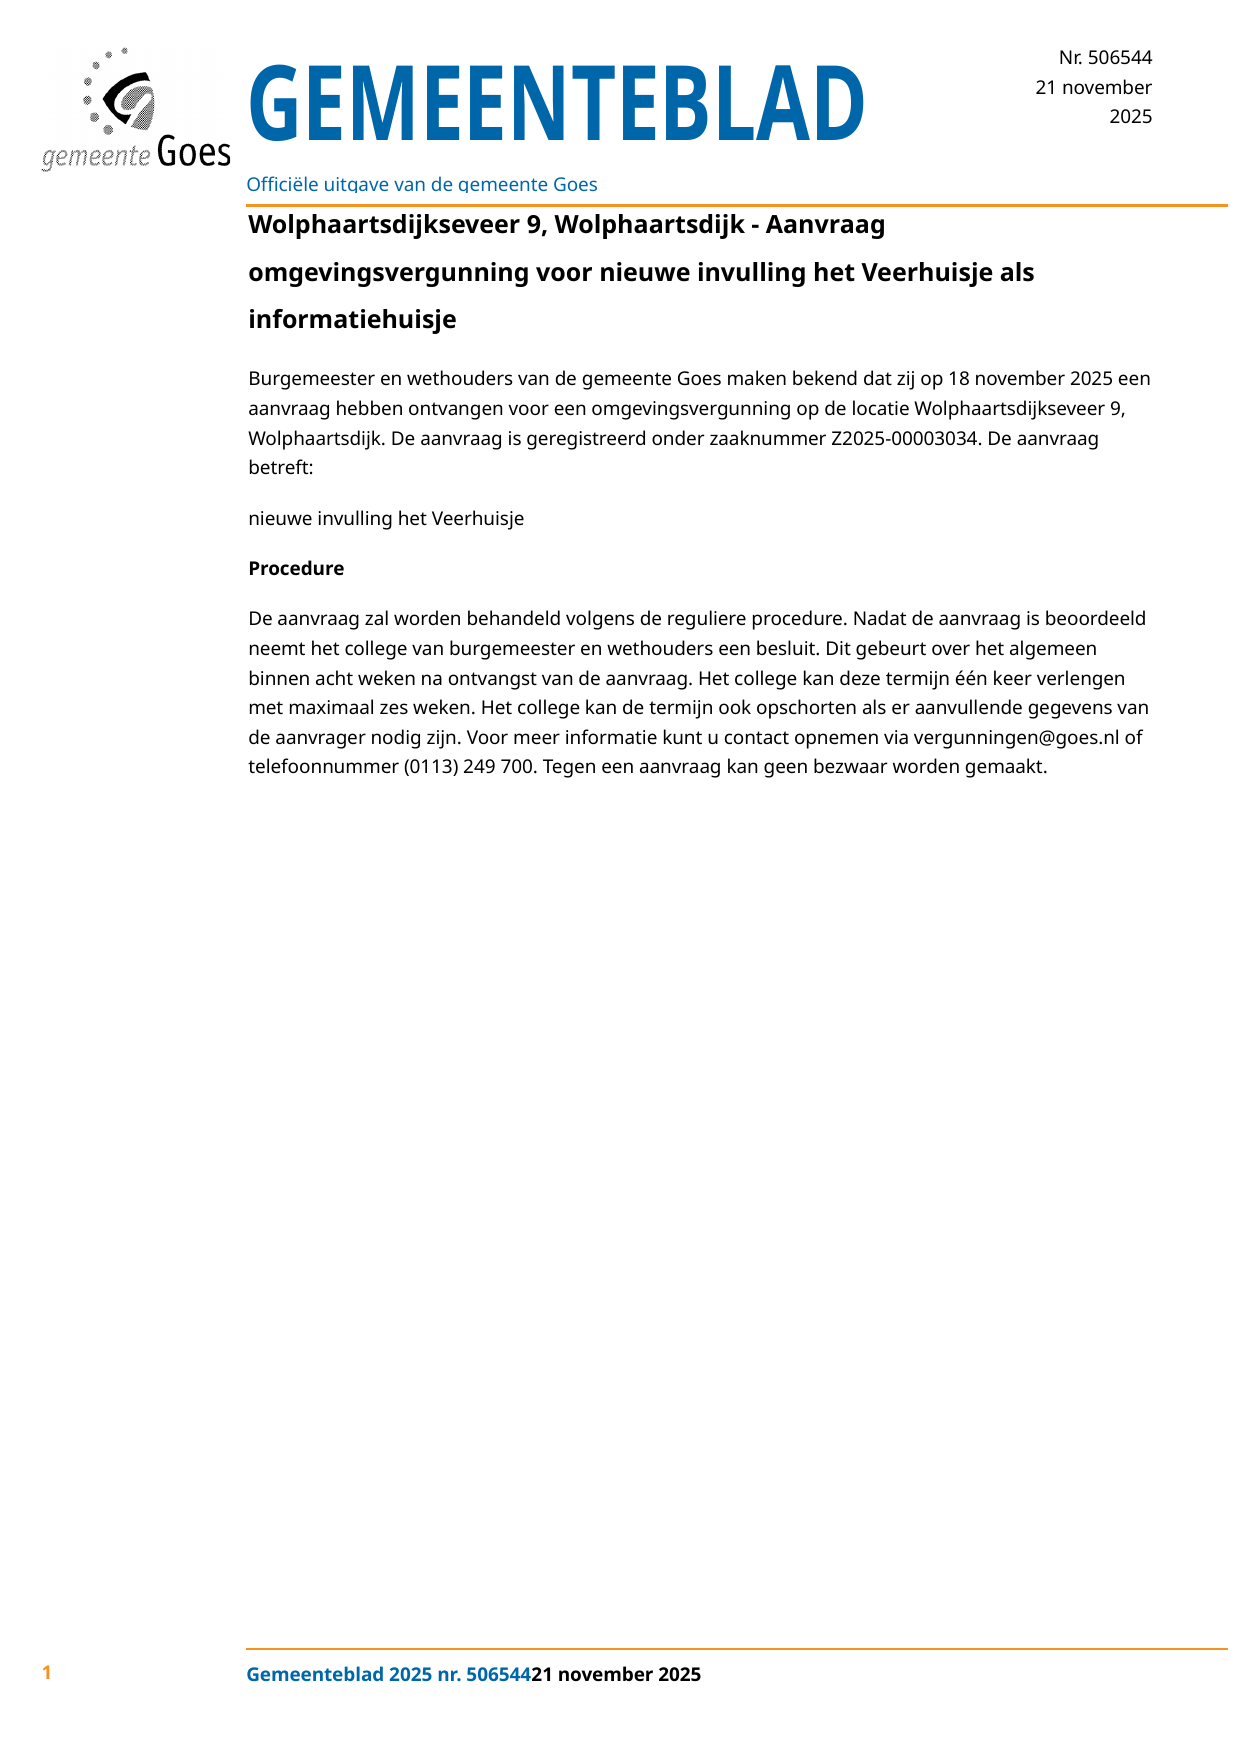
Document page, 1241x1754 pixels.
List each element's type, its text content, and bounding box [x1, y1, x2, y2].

picture [41, 47, 231, 172]
text Procedure [248, 555, 1152, 581]
text Burgemeester en wethouders van de gemeente Goes maken bekend dat zij op 18 november 2025 een aanvraag hebben ontvangen voor een omgevingsvergunning op de locatie Wolphaartsdijkseveer 9, Wolphaartsdijk. De aanvraag is geregistreerd onder zaaknummer Z2025-00003034. De aanvraag betreft: [248, 366, 1152, 480]
text De aanvraag zal worden behandeld volgens de reguliere procedure. Nadat de aanvraag is beoordeeld neemt het college van burgemeester en wethouders een besluit. Dit gebeurt over het algemeen binnen acht weken na ontvangst van de aanvraag. Het college kan deze termijn één keer verlengen met maximaal zes weken. Het college kan de termijn ook opschorten als er aanvullende gegevens van de aanvrager nodig zijn. Voor meer informatie kunt u contact opnemen via vergunningen@goes.nl of telefoonnummer (0113) 249 700. Tegen een aanvraag kan geen bezwaar worden gemaakt. [248, 606, 1152, 779]
text nieuwe invulling het Veerhuisje [248, 505, 1152, 530]
text Wolphaartsdijkseveer 9, Wolphaartsdijk - Aanvraag omgevingsvergunning voor nieuwe invulling het Veerhuisje als informatiehuisje [248, 207, 1152, 336]
